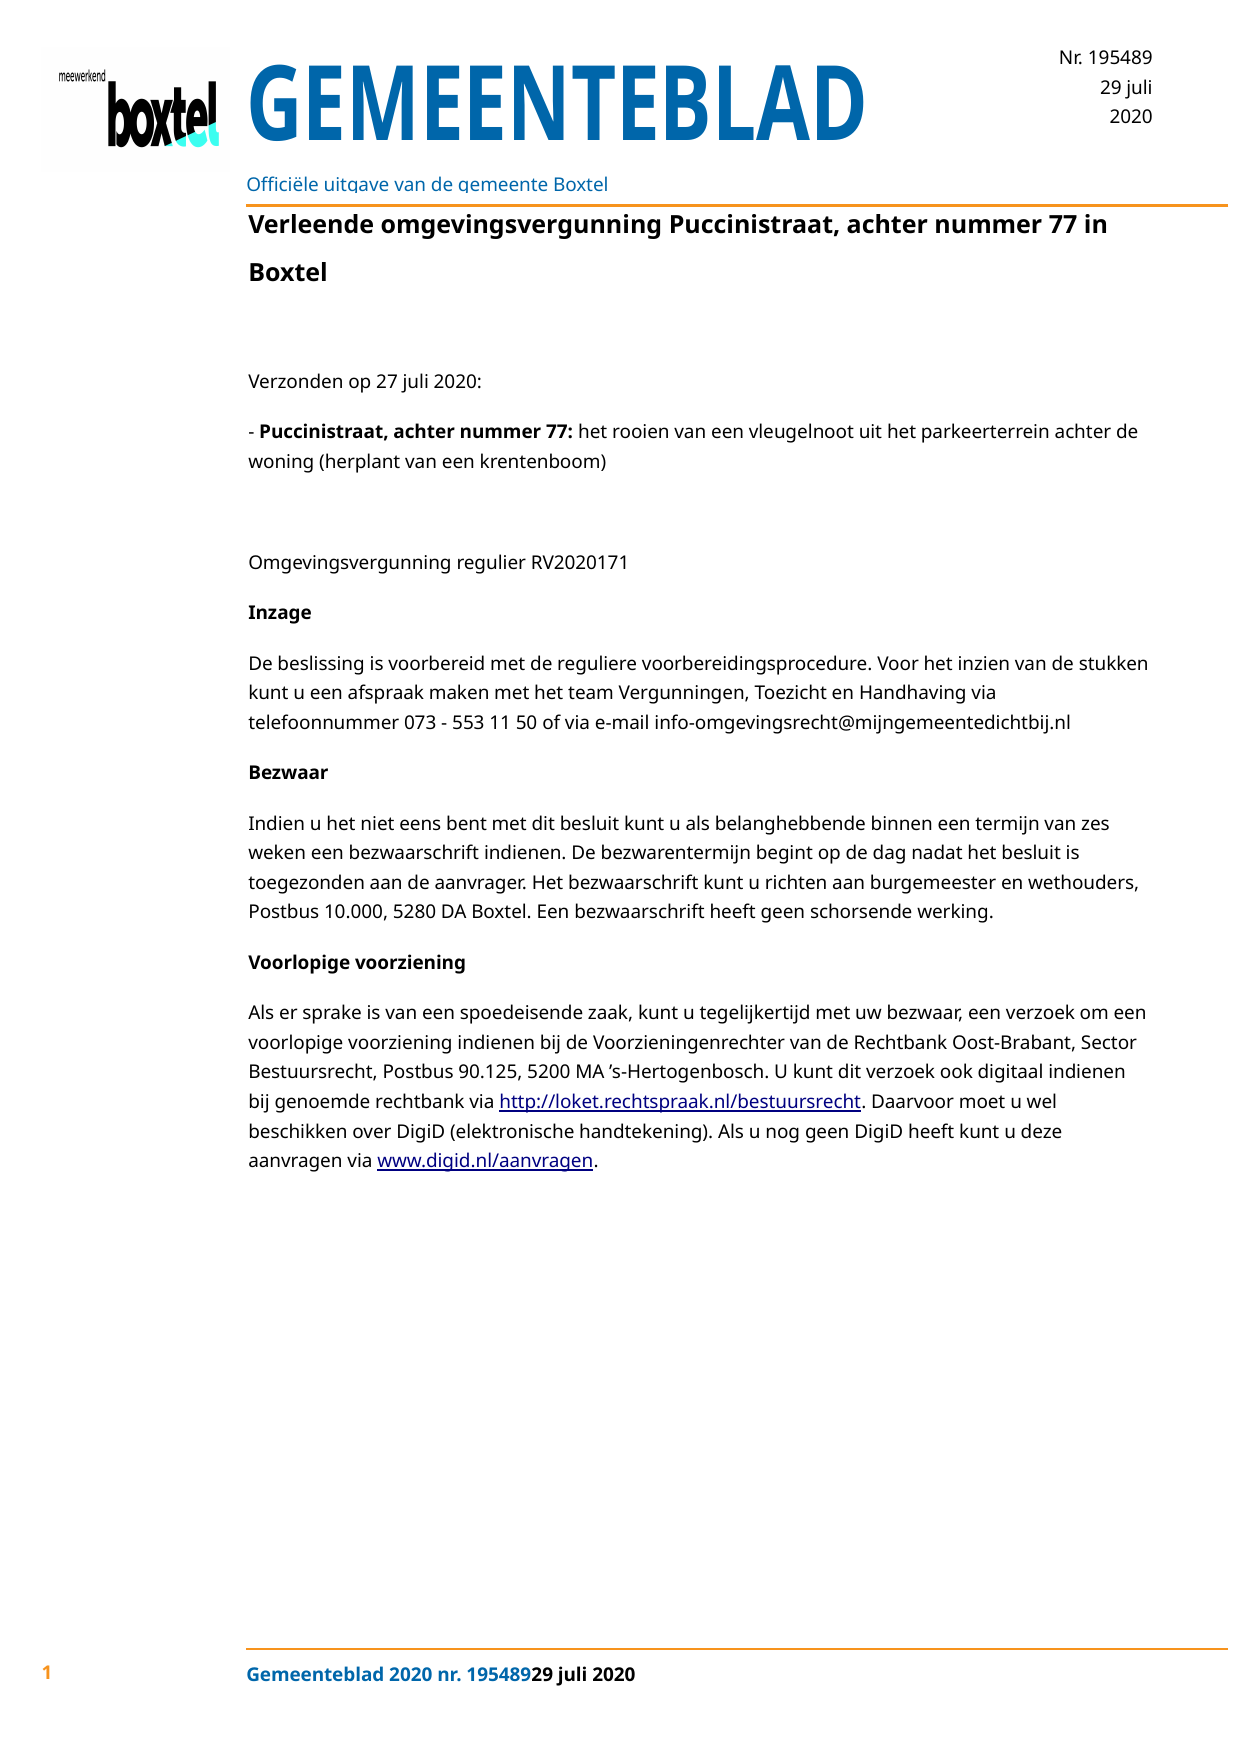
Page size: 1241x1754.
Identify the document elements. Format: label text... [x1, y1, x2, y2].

text Indien u het niet eens bent met dit besluit kunt u als belanghebbende binnen een termijn van zes weken een bezwaarschrift indienen. De bezwarentermijn begint op de dag nadat het besluit is toegezonden aan de aanvrager. Het bezwaarschrift kunt u richten aan burgemeester en wethouders, Postbus 10.000, 5280 DA Boxtel. Een bezwaarschrift heeft geen schorsende werking. [248, 810, 1152, 924]
text Verleende omgevingsvergunning Puccinistraat, achter nummer 77 in Boxtel [248, 207, 1152, 288]
picture [41, 47, 231, 172]
text - Puccinistraat, achter nummer 77: het rooien van een vleugelnoot uit het parkeerterrein achter de woning (herplant van een krentenboom) [248, 419, 1152, 474]
text Bezwaar [248, 759, 1152, 785]
text De beslissing is voorbereid met de reguliere voorbereidingsprocedure. Voor het inzien van de stukken kunt u een afspraak maken met het team Vergunningen, Toezicht en Handhaving via telefoonnummer 073 - 553 11 50 of via e-mail info-omgevingsrecht@mijngemeentedichtbij.nl [248, 650, 1152, 735]
text Als er sprake is van een spoedeisende zaak, kunt u tegelijkertijd met uw bezwaar, een verzoek om een voorlopige voorziening indienen bij de Voorzieningenrechter van de Rechtbank Oost-Brabant, Sector Bestuursrecht, Postbus 90.125, 5200 MA ’s-Hertogenbosch. U kunt dit verzoek ook digitaal indienen bij genoemde rechtbank via http://loket.rechtspraak.nl/bestuursrecht. Daarvoor moet u wel beschikken over DigiD (elektronische handtekening). Als u nog geen DigiD heeft kunt u deze aanvragen via www.digid.nl/aanvragen. [248, 999, 1152, 1173]
text Verzonden op 27 juli 2020: [248, 368, 1152, 394]
text Omgevingsvergunning regulier RV2020171 [248, 549, 1152, 575]
text Inzage [248, 599, 1152, 625]
text Voorlopige voorziening [248, 949, 1152, 975]
